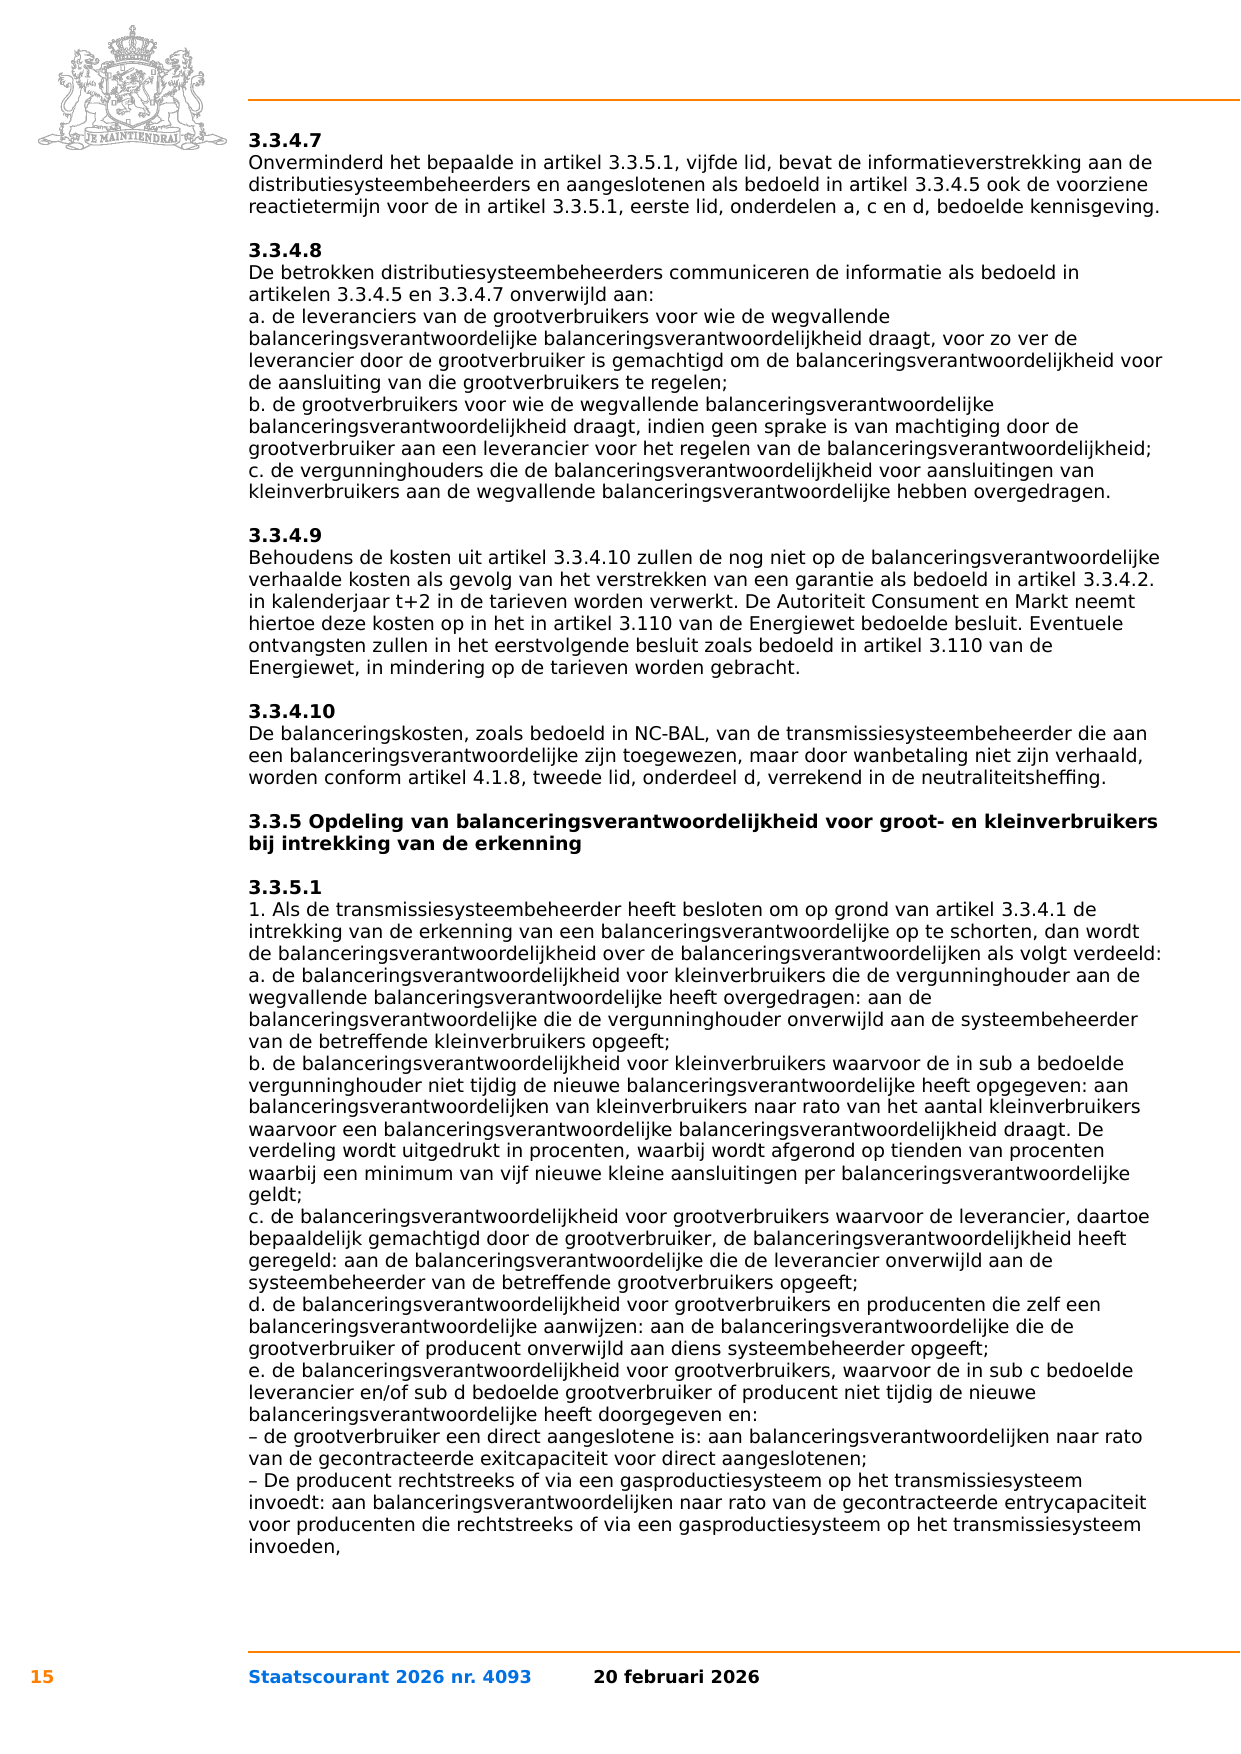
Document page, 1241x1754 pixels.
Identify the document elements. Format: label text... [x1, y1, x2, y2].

text Onverminderd het bepaalde in artikel 3.3.5.1, vijfde lid, bevat de informatieverstrekking aan de distributiesysteembeheerders en aangeslotenen als bedoeld in artikel 3.3.4.5 ook de voorziene reactietermijn voor de in artikel 3.3.5.1, eerste lid, onderdelen a, c en d, bedoelde kennisgeving. [248, 152, 1163, 218]
text c. de balanceringsverantwoordelijkheid voor grootverbruikers waarvoor de leverancier, daartoe bepaaldelijk gemachtigd door de grootverbruiker, de balanceringsverantwoordelijkheid heeft geregeld: aan de balanceringsverantwoordelijke die de leverancier onverwijld aan de systeembeheerder van de betreffende grootverbruikers opgeeft; [248, 1206, 1163, 1294]
text 3.3.4.7 [248, 130, 1163, 152]
text 1. Als de transmissiesysteembeheerder heeft besloten om op grond van artikel 3.3.4.1 de intrekking van de erkenning van een balanceringsverantwoordelijke op te schorten, dan wordt de balanceringsverantwoordelijkheid over de balanceringsverantwoordelijken als volgt verdeeld: [248, 899, 1163, 964]
text 3.3.5 Opdeling van balanceringsverantwoordelijkheid voor groot- en kleinverbruikers bij intrekking van de erkenning [248, 811, 1163, 855]
text 3.3.4.8 [248, 240, 1163, 262]
text De balanceringskosten, zoals bedoeld in NC-BAL, van de transmissiesysteembeheerder die aan een balanceringsverantwoordelijke zijn toegewezen, maar door wanbetaling niet zijn verhaald, worden conform artikel 4.1.8, tweede lid, onderdeel d, verrekend in de neutraliteitsheffing. [248, 723, 1163, 789]
text a. de balanceringsverantwoordelijkheid voor kleinverbruikers die de vergunninghouder aan de wegvallende balanceringsverantwoordelijke heeft overgedragen: aan de balanceringsverantwoordelijke die de vergunninghouder onverwijld aan de systeembeheerder van de betreffende kleinverbruikers opgeeft; [248, 964, 1163, 1052]
text – de grootverbruiker een direct aangeslotene is: aan balanceringsverantwoordelijken naar rato van de gecontracteerde exitcapaciteit voor direct aangeslotenen; [248, 1426, 1163, 1470]
text 3.3.4.10 [248, 701, 1163, 723]
text 3.3.4.9 [248, 525, 1163, 547]
text – De producent rechtstreeks of via een gasproductiesysteem op het transmissiesysteem invoedt: aan balanceringsverantwoordelijken naar rato van de gecontracteerde entrycapaciteit voor producenten die rechtstreeks of via een gasproductiesysteem op het transmissiesysteem invoeden, [248, 1470, 1163, 1558]
text c. de vergunninghouders die de balanceringsverantwoordelijkheid voor aansluitingen van kleinverbruikers aan de wegvallende balanceringsverantwoordelijke hebben overgedragen. [248, 459, 1163, 503]
text b. de grootverbruikers voor wie de wegvallende balanceringsverantwoordelijke balanceringsverantwoordelijkheid draagt, indien geen sprake is van machtiging door de grootverbruiker aan een leverancier voor het regelen van de balanceringsverantwoordelijkheid; [248, 393, 1163, 459]
text Behoudens de kosten uit artikel 3.3.4.10 zullen de nog niet op de balanceringsverantwoordelijke verhaalde kosten als gevolg van het verstrekken van een garantie als bedoeld in artikel 3.3.4.2. in kalenderjaar t+2 in de tarieven worden verwerkt. De Autoriteit Consument en Markt neemt hiertoe deze kosten op in het in artikel 3.110 van de Energiewet bedoelde besluit. Eventuele ontvangsten zullen in het eerstvolgende besluit zoals bedoeld in artikel 3.110 van de Energiewet, in mindering op de tarieven worden gebracht. [248, 547, 1163, 679]
text 3.3.5.1 [248, 877, 1163, 899]
text e. de balanceringsverantwoordelijkheid voor grootverbruikers, waarvoor de in sub c bedoelde leverancier en/of sub d bedoelde grootverbruiker of producent niet tijdig de nieuwe balanceringsverantwoordelijke heeft doorgegeven en: [248, 1360, 1163, 1426]
text d. de balanceringsverantwoordelijkheid voor grootverbruikers en producenten die zelf een balanceringsverantwoordelijke aanwijzen: aan de balanceringsverantwoordelijke die de grootverbruiker of producent onverwijld aan diens systeembeheerder opgeeft; [248, 1294, 1163, 1360]
text De betrokken distributiesysteembeheerders communiceren de informatie als bedoeld in artikelen 3.3.4.5 en 3.3.4.7 onverwijld aan: [248, 262, 1163, 306]
text b. de balanceringsverantwoordelijkheid voor kleinverbruikers waarvoor de in sub a bedoelde vergunninghouder niet tijdig de nieuwe balanceringsverantwoordelijke heeft opgegeven: aan balanceringsverantwoordelijken van kleinverbruikers naar rato van het aantal kleinverbruikers waarvoor een balanceringsverantwoordelijke balanceringsverantwoordelijkheid draagt. De verdeling wordt uitgedrukt in procenten, waarbij wordt afgerond op tienden van procenten waarbij een minimum van vijf nieuwe kleine aansluitingen per balanceringsverantwoordelijke geldt; [248, 1052, 1163, 1206]
text a. de leveranciers van de grootverbruikers voor wie de wegvallende balanceringsverantwoordelijke balanceringsverantwoordelijkheid draagt, voor zo ver de leverancier door de grootverbruiker is gemachtigd om de balanceringsverantwoordelijkheid voor de aansluiting van die grootverbruikers te regelen; [248, 306, 1163, 393]
picture [38, 25, 227, 150]
